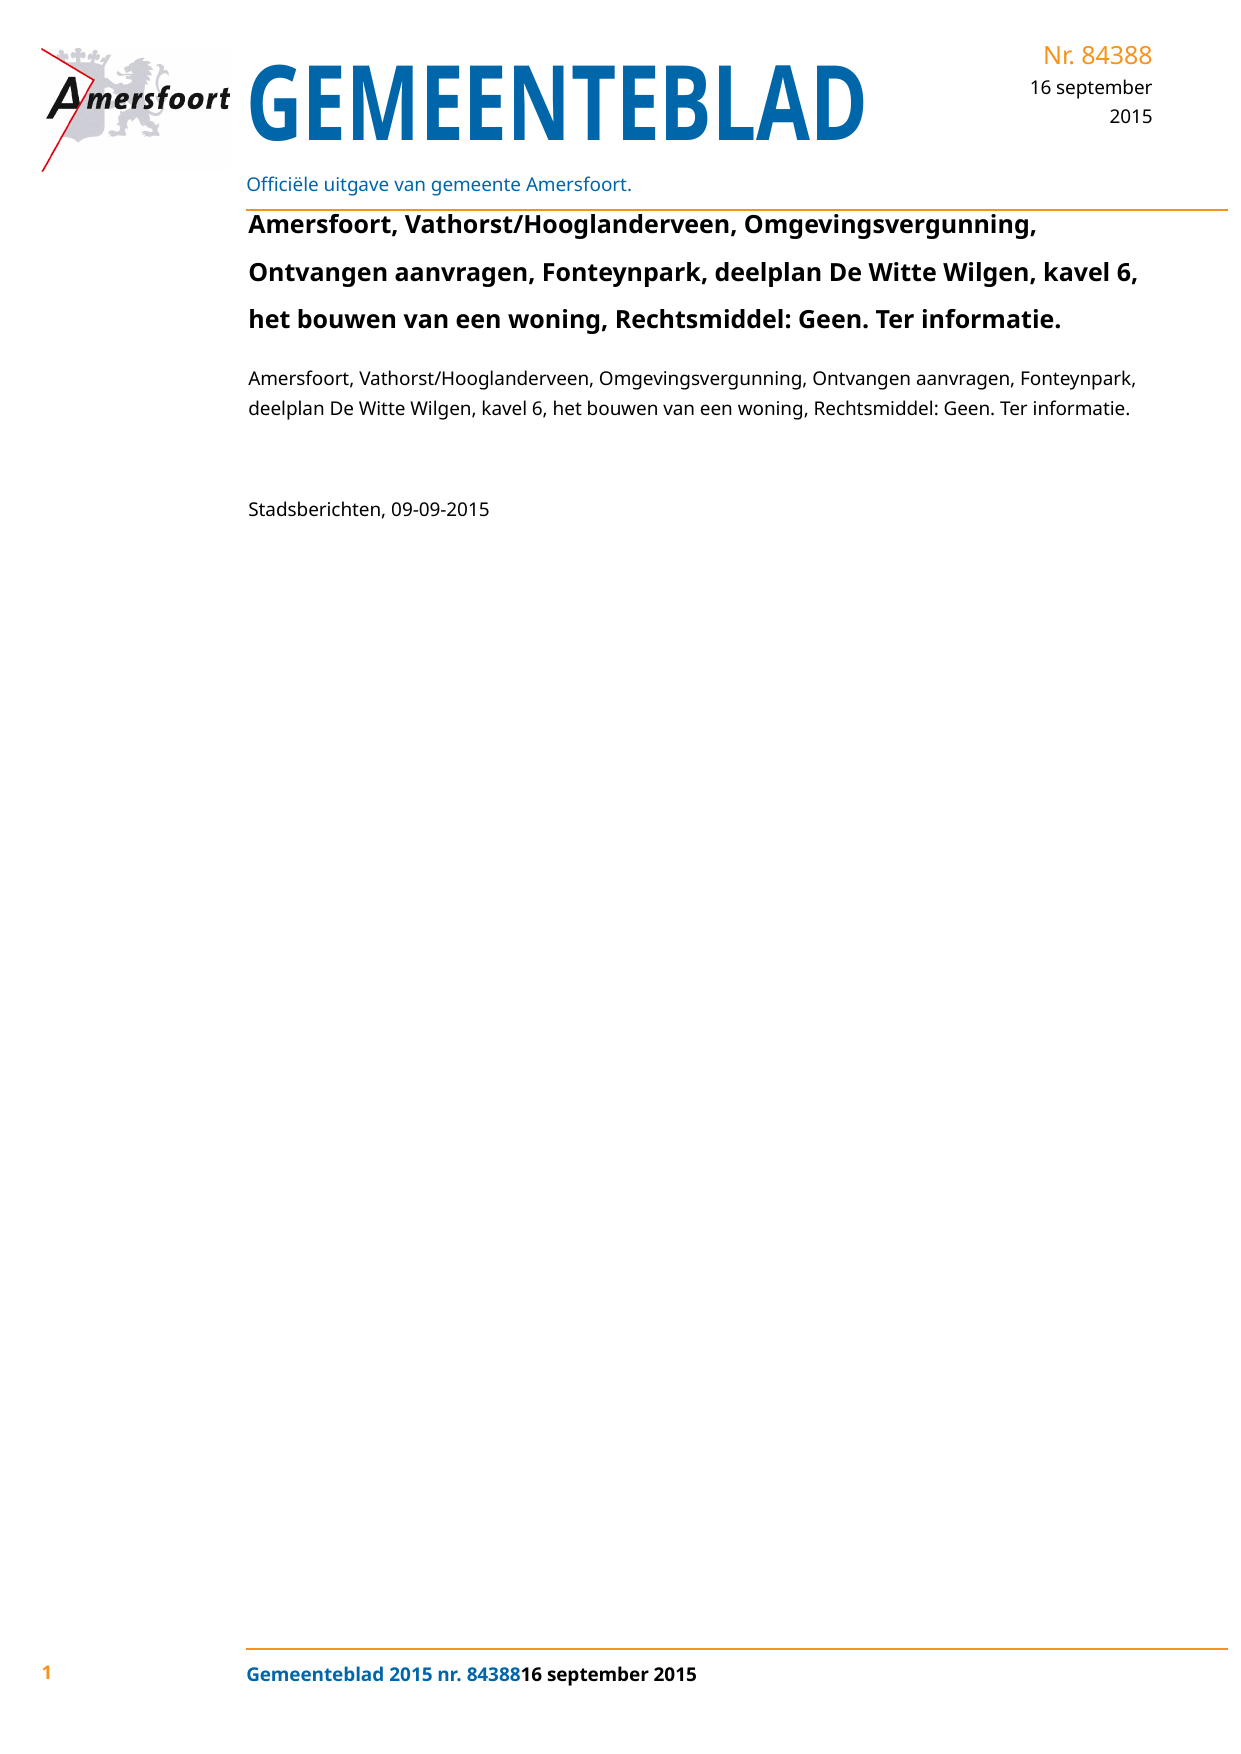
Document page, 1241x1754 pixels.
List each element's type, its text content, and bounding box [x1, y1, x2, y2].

picture [41, 47, 231, 172]
text Stadsberichten, 09-09-2015 [248, 496, 1152, 522]
text Amersfoort, Vathorst/Hooglanderveen, Omgevingsvergunning, Ontvangen aanvragen, Fonteynpark, deelplan De Witte Wilgen, kavel 6, het bouwen van een woning, Rechtsmiddel: Geen. Ter informatie. [248, 366, 1152, 421]
text Amersfoort, Vathorst/Hooglanderveen, Omgevingsvergunning, Ontvangen aanvragen, Fonteynpark, deelplan De Witte Wilgen, kavel 6, het bouwen van een woning, Rechtsmiddel: Geen. Ter informatie. [248, 211, 1152, 336]
